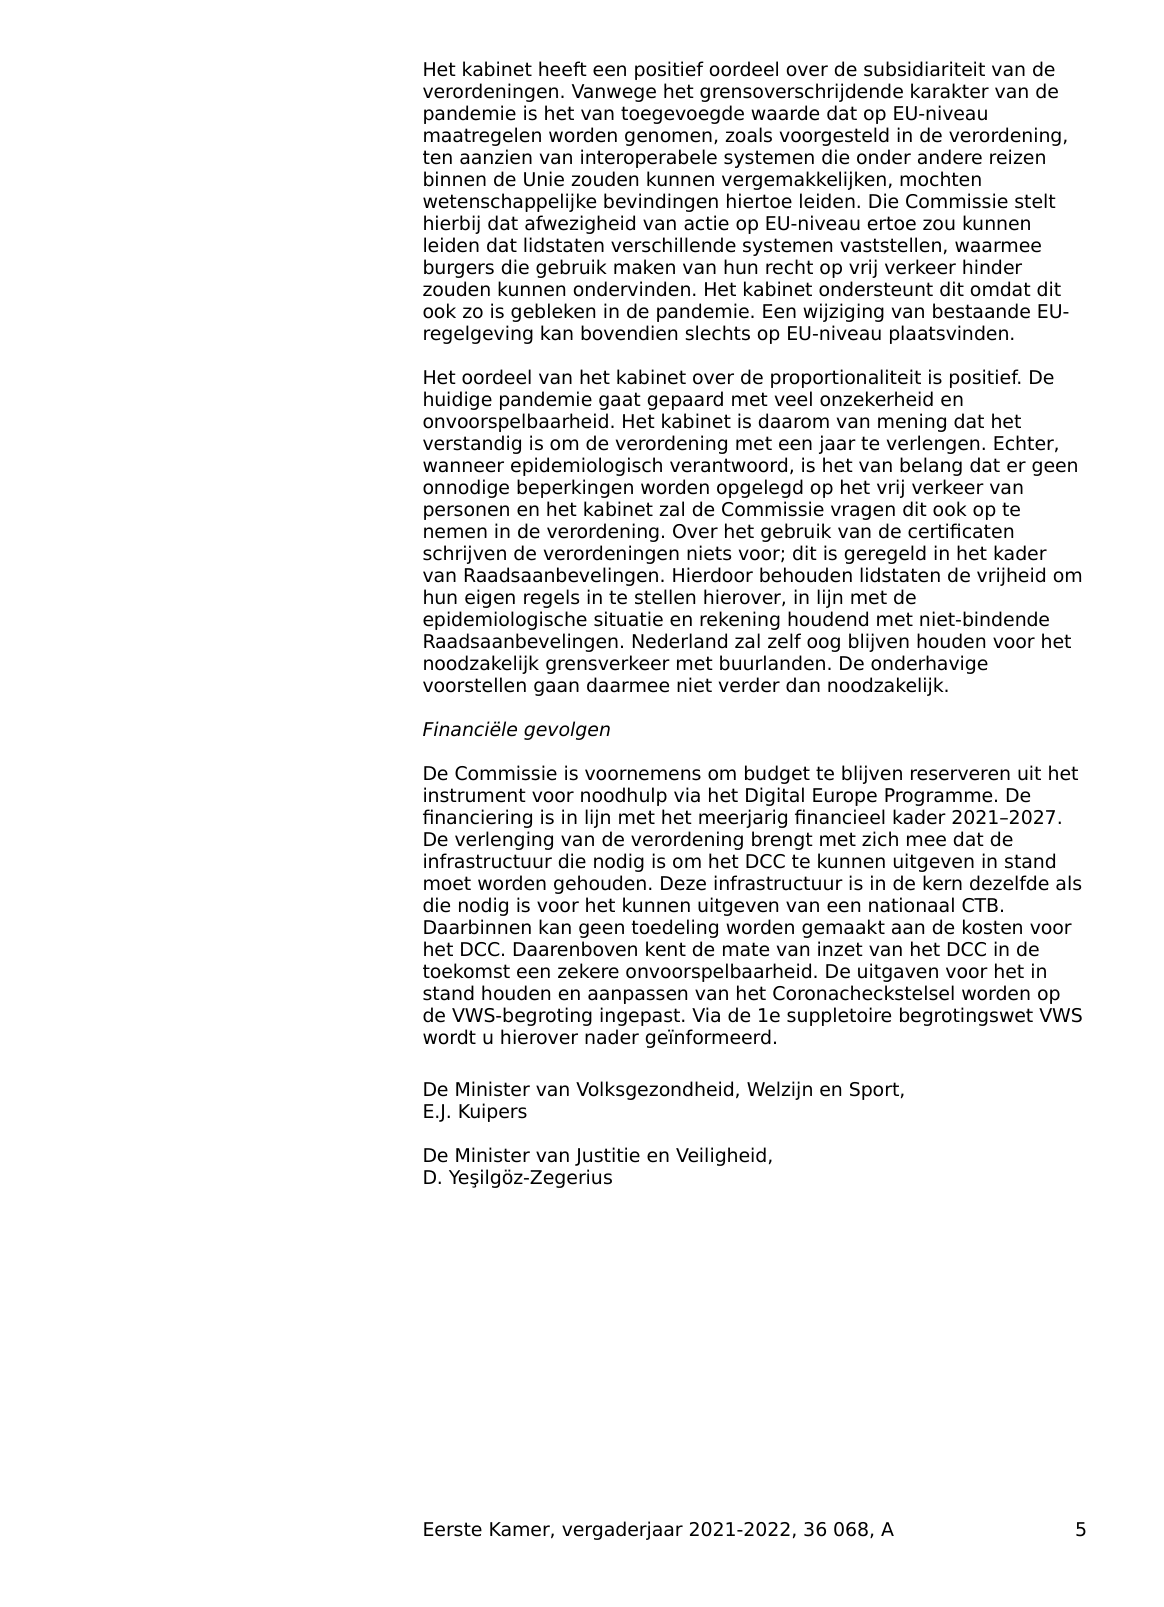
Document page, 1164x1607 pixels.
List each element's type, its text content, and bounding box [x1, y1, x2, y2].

text De Commissie is voornemens om budget te blijven reserveren uit het instrument voor noodhulp via het Digital Europe Programme. De financiering is in lijn met het meerjarig financieel kader 2021–2027. De verlenging van de verordening brengt met zich mee dat de infrastructuur die nodig is om het DCC te kunnen uitgeven in stand moet worden gehouden. Deze infrastructuur is in de kern dezelfde als die nodig is voor het kunnen uitgeven van een nationaal CTB. Daarbinnen kan geen toedeling worden gemaakt aan de kosten voor het DCC. Daarenboven kent de mate van inzet van het DCC in de toekomst een zekere onvoorspelbaarheid. De uitgaven voor het in stand houden en aanpassen van het Coronacheckstelsel worden op de VWS-begroting ingepast. Via de 1e suppletoire begrotingswet VWS wordt u hierover nader geïnformeerd. [422, 763, 1087, 1049]
subtitle Financiële gevolgen [422, 719, 1087, 741]
text De Minister van Justitie en Veiligheid, D. Yeşilgöz-Zegerius [422, 1145, 1087, 1189]
text Het oordeel van het kabinet over de proportionaliteit is positief. De huidige pandemie gaat gepaard met veel onzekerheid en onvoorspelbaarheid. Het kabinet is daarom van mening dat het verstandig is om de verordening met een jaar te verlengen. Echter, wanneer epidemiologisch verantwoord, is het van belang dat er geen onnodige beperkingen worden opgelegd op het vrij verkeer van personen en het kabinet zal de Commissie vragen dit ook op te nemen in de verordening. Over het gebruik van de certificaten schrijven de verordeningen niets voor; dit is geregeld in het kader van Raadsaanbevelingen. Hierdoor behouden lidstaten de vrijheid om hun eigen regels in te stellen hierover, in lijn met de epidemiologische situatie en rekening houdend met niet-bindende Raadsaanbevelingen. Nederland zal zelf oog blijven houden voor het noodzakelijk grensverkeer met buurlanden. De onderhavige voorstellen gaan daarmee niet verder dan noodzakelijk. [422, 367, 1087, 697]
text De Minister van Volksgezondheid, Welzijn en Sport, E.J. Kuipers [422, 1079, 1087, 1123]
text Het kabinet heeft een positief oordeel over de subsidiariteit van de verordeningen. Vanwege het grensoverschrijdende karakter van de pandemie is het van toegevoegde waarde dat op EU-niveau maatregelen worden genomen, zoals voorgesteld in de verordening, ten aanzien van interoperabele systemen die onder andere reizen binnen de Unie zouden kunnen vergemakkelijken, mochten wetenschappelijke bevindingen hiertoe leiden. Die Commissie stelt hierbij dat afwezigheid van actie op EU-niveau ertoe zou kunnen leiden dat lidstaten verschillende systemen vaststellen, waarmee burgers die gebruik maken van hun recht op vrij verkeer hinder zouden kunnen ondervinden. Het kabinet ondersteunt dit omdat dit ook zo is gebleken in de pandemie. Een wijziging van bestaande EU-regelgeving kan bovendien slechts op EU-niveau plaatsvinden. [422, 59, 1087, 345]
